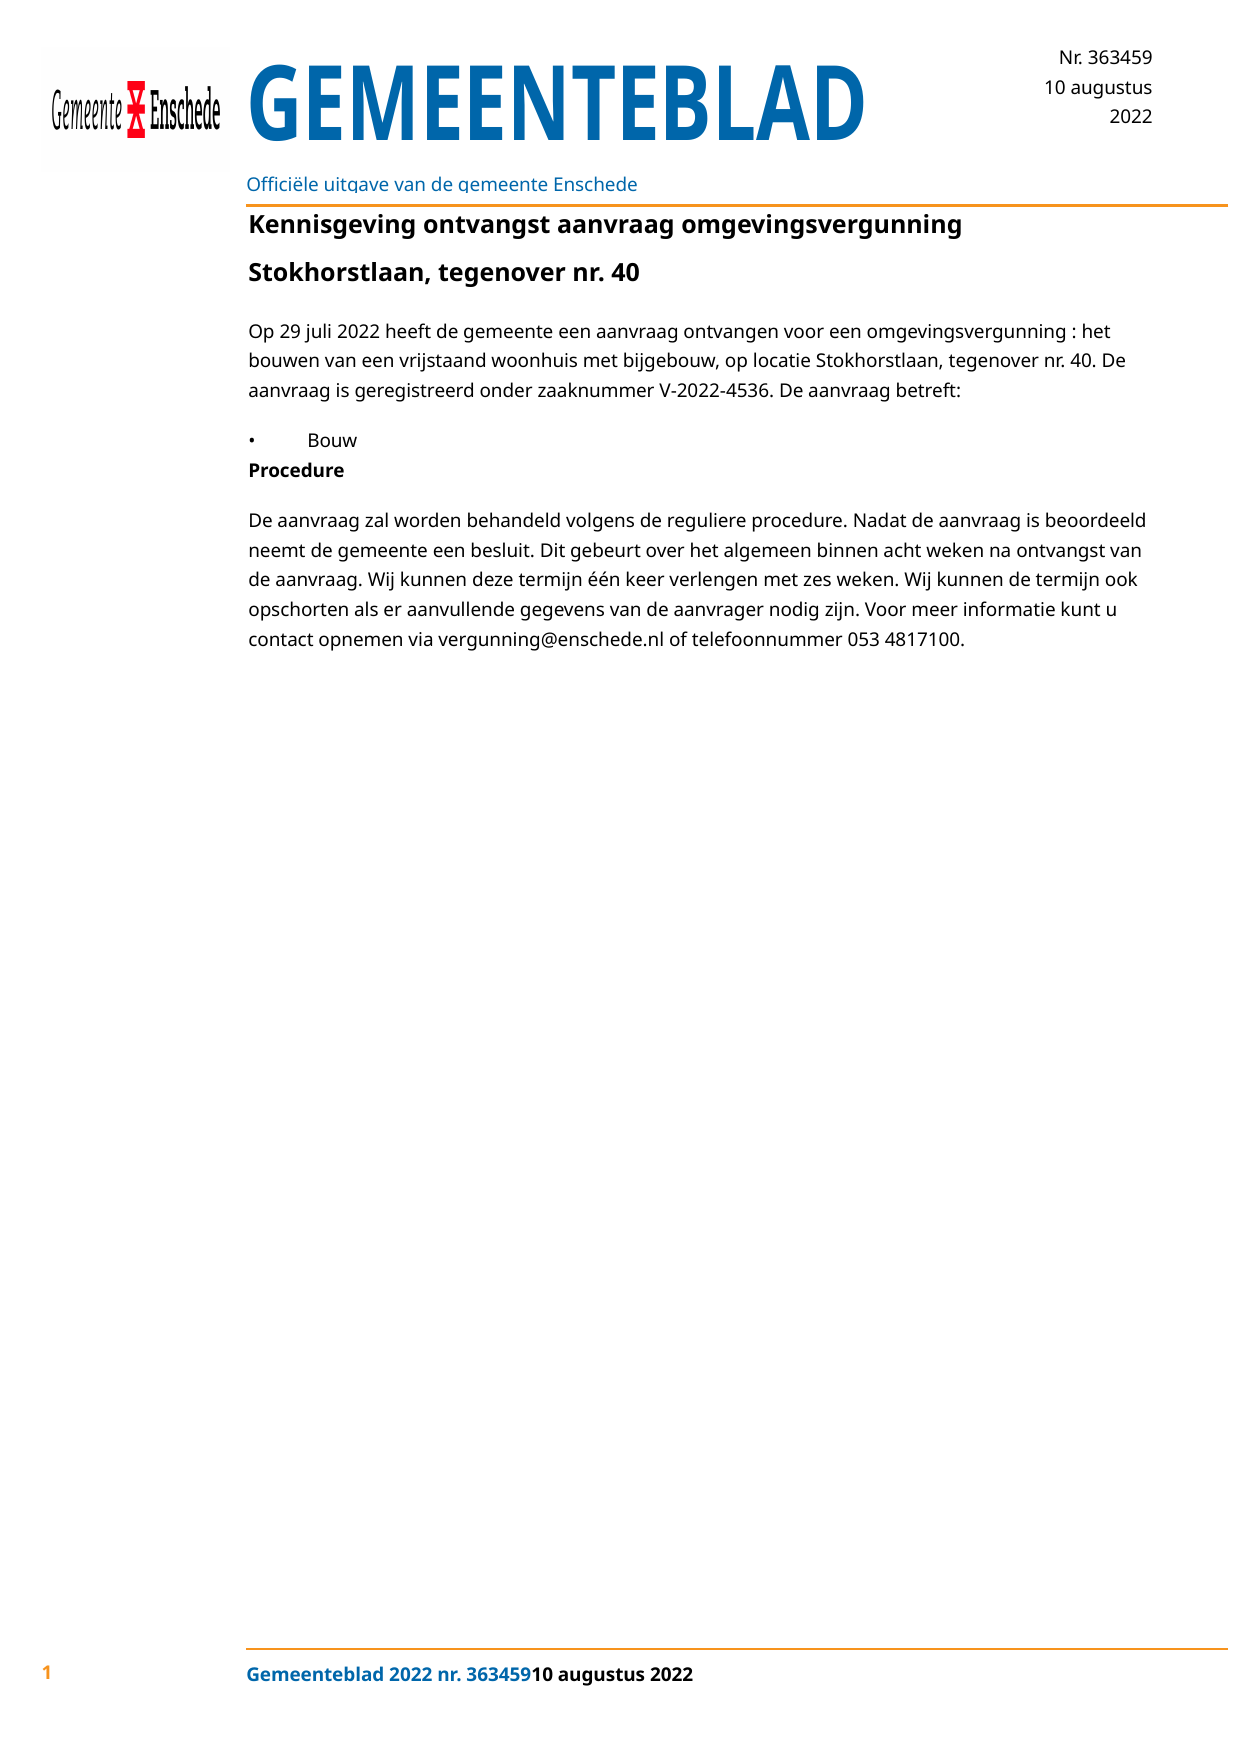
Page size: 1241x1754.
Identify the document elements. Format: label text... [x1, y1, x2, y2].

text Op 29 juli 2022 heeft de gemeente een aanvraag ontvangen voor een omgevingsvergunning : het bouwen van een vrijstaand woonhuis met bijgebouw, op locatie Stokhorstlaan, tegenover nr. 40. De aanvraag is geregistreerd onder zaaknummer V-2022-4536. De aanvraag betreft: [248, 318, 1152, 403]
picture [41, 47, 231, 172]
text Procedure [248, 457, 1152, 483]
list Bouw [248, 427, 1152, 453]
text De aanvraag zal worden behandeld volgens de reguliere procedure. Nadat de aanvraag is beoordeeld neemt de gemeente een besluit. Dit gebeurt over het algemeen binnen acht weken na ontvangst van de aanvraag. Wij kunnen deze termijn één keer verlengen met zes weken. Wij kunnen de termijn ook opschorten als er aanvullende gegevens van de aanvrager nodig zijn. Voor meer informatie kunt u contact opnemen via vergunning@enschede.nl of telefoonnummer 053 4817100. [248, 507, 1152, 652]
text Kennisgeving ontvangst aanvraag omgevingsvergunning Stokhorstlaan, tegenover nr. 40 [248, 207, 1152, 288]
